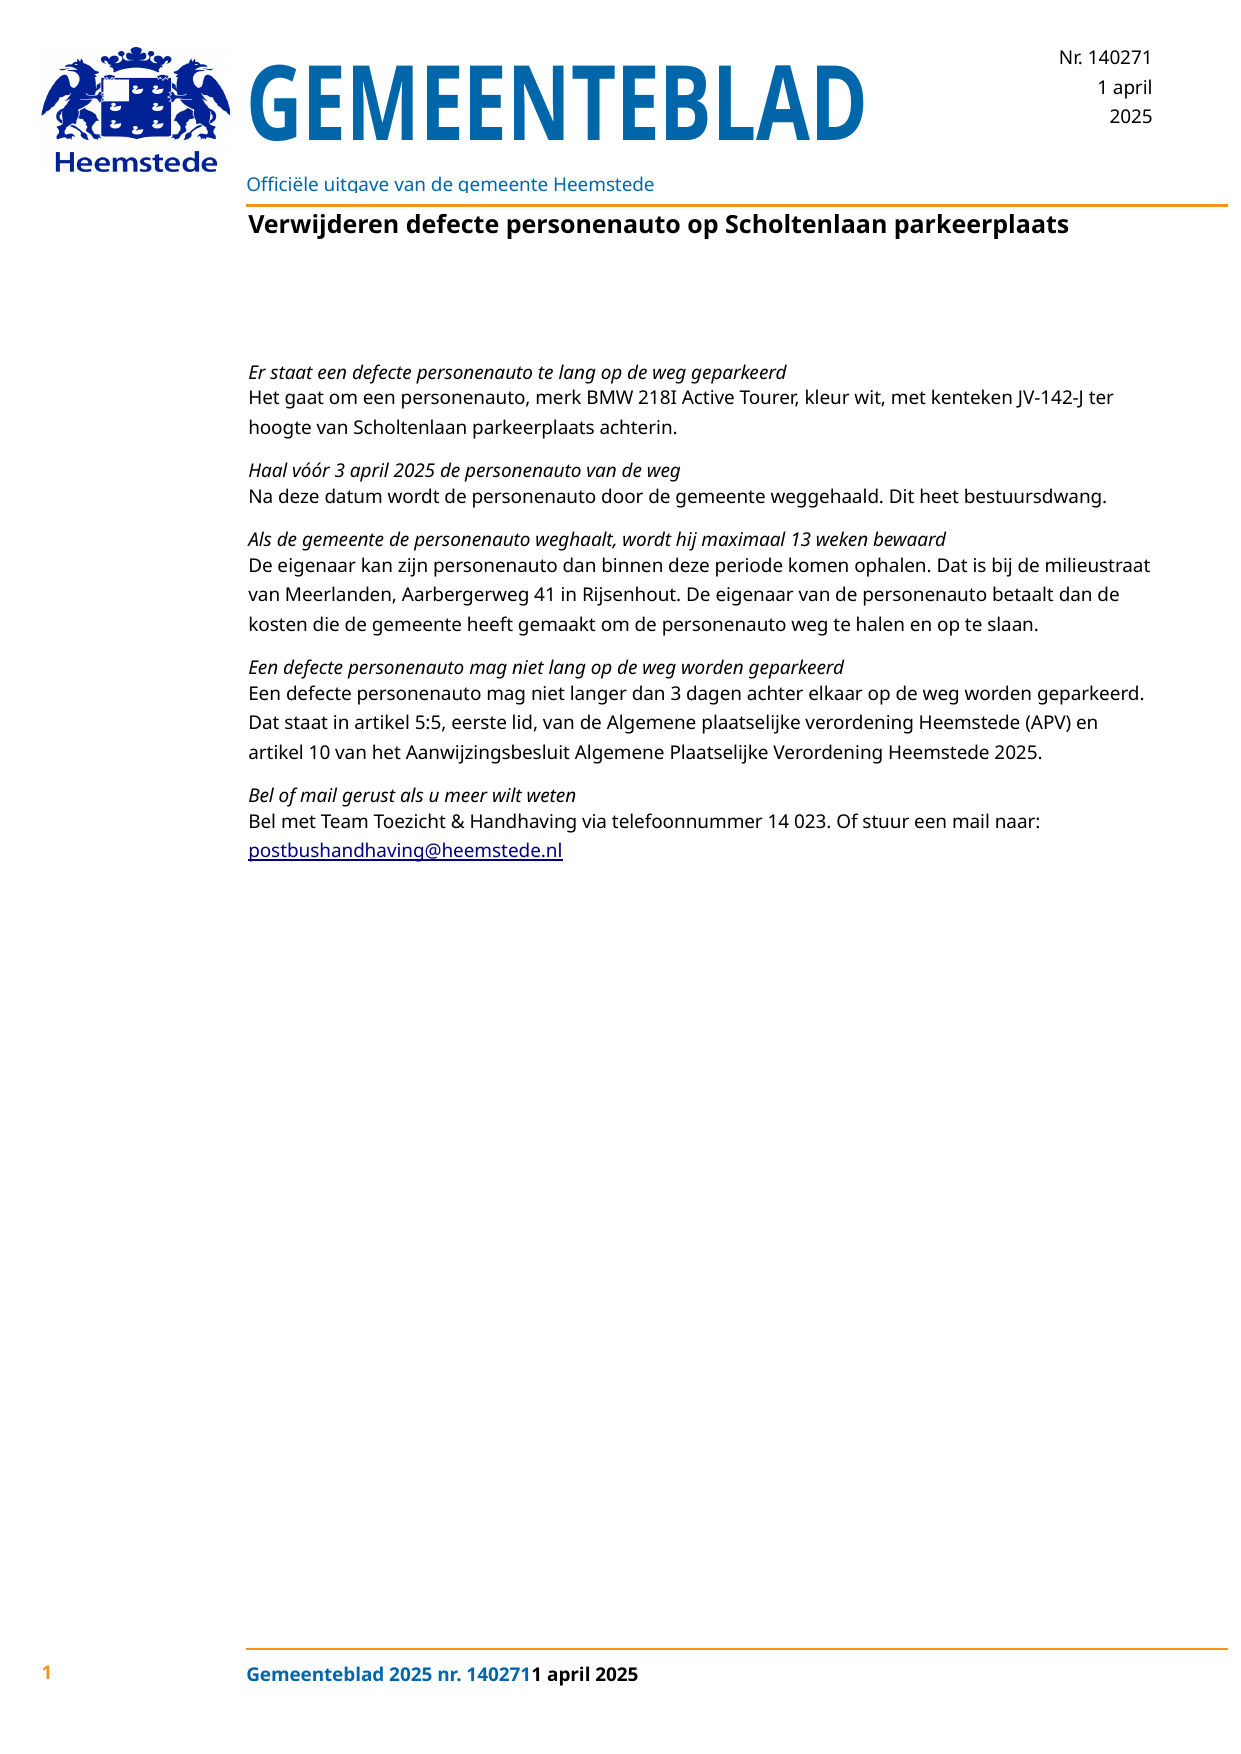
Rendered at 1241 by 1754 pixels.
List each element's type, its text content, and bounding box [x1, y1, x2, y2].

text Als de gemeente de personenauto weghaalt, wordt hij maximaal 13 weken bewaard [248, 526, 1152, 552]
text Er staat een defecte personenauto te lang op de weg geparkeerd [248, 359, 1152, 384]
text Haal vóór 3 april 2025 de personenauto van de weg [248, 457, 1152, 483]
text Verwijderen defecte personenauto op Scholtenlaan parkeerplaats [248, 207, 1152, 241]
text Het gaat om een personenauto, merk BMW 218I Active Tourer, kleur wit, met kenteken JV-142-J ter hoogte van Scholtenlaan parkeerplaats achterin. [248, 384, 1152, 440]
text Bel met Team Toezicht & Handhaving via telefoonnummer 14 023. Of stuur een mail naar: postbushandhaving@heemstede.nl [248, 808, 1152, 863]
text Een defecte personenauto mag niet lang op de weg worden geparkeerd [248, 654, 1152, 680]
picture [41, 47, 231, 172]
text Een defecte personenauto mag niet langer dan 3 dagen achter elkaar op de weg worden geparkeerd. Dat staat in artikel 5:5, eerste lid, van de Algemene plaatselijke verordening Heemstede (APV) en artikel 10 van het Aanwijzingsbesluit Algemene Plaatselijke Verordening Heemstede 2025. [248, 680, 1152, 765]
text Bel of mail gerust als u meer wilt weten [248, 782, 1152, 808]
text De eigenaar kan zijn personenauto dan binnen deze periode komen ophalen. Dat is bij de milieustraat van Meerlanden, Aarbergerweg 41 in Rijsenhout. De eigenaar van de personenauto betaalt dan de kosten die de gemeente heeft gemaakt om de personenauto weg te halen en op te slaan. [248, 552, 1152, 637]
text Na deze datum wordt de personenauto door de gemeente weggehaald. Dit heet bestuursdwang. [248, 483, 1152, 509]
